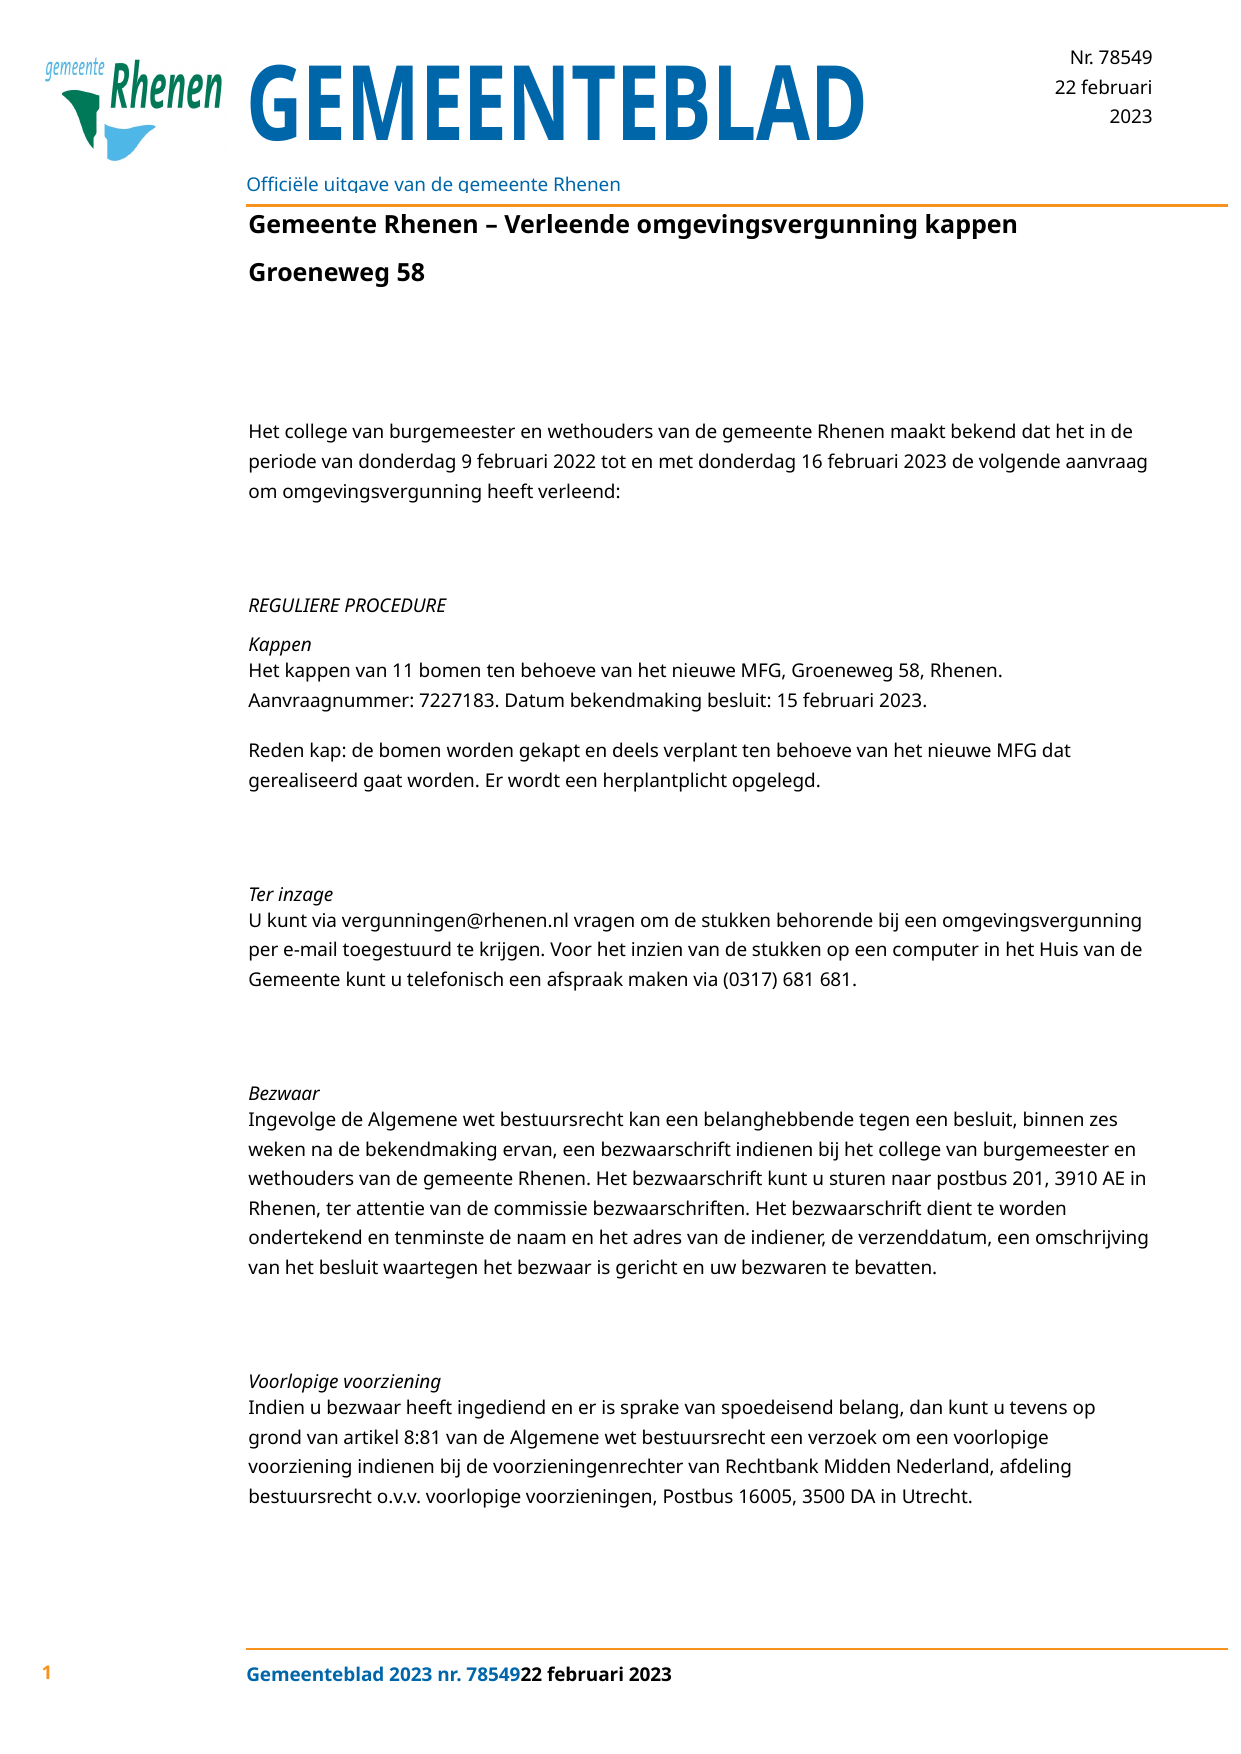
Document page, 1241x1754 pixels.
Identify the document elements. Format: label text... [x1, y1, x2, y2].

text REGULIERE PROCEDURE [248, 592, 1152, 618]
text Bezwaar [248, 1081, 1152, 1106]
text Ter inzage [248, 881, 1152, 907]
text Het kappen van 11 bomen ten behoeve van het nieuwe MFG, Groeneweg 58, Rhenen. Aanvraagnummer: 7227183. Datum bekendmaking besluit: 15 februari 2023. [248, 657, 1152, 713]
text Gemeente Rhenen – Verleende omgevingsvergunning kappen Groeneweg 58 [248, 207, 1152, 288]
text Reden kap: de bomen worden gekapt en deels verplant ten behoeve van het nieuwe MFG dat gerealiseerd gaat worden. Er wordt een herplantplicht opgelegd. [248, 737, 1152, 793]
text Het college van burgemeester en wethouders van de gemeente Rhenen maakt bekend dat het in de periode van donderdag 9 februari 2022 tot en met donderdag 16 februari 2023 de volgende aanvraag om omgevingsvergunning heeft verleend: [248, 419, 1152, 504]
text Ingevolge de Algemene wet bestuursrecht kan een belanghebbende tegen een besluit, binnen zes weken na de bekendmaking ervan, een bezwaarschrift indienen bij het college van burgemeester en wethouders van de gemeente Rhenen. Het bezwaarschrift kunt u sturen naar postbus 201, 3910 AE in Rhenen, ter attentie van de commissie bezwaarschriften. Het bezwaarschrift dient te worden ondertekend en tenminste de naam en het adres van de indiener, de verzenddatum, een omschrijving van het besluit waartegen het bezwaar is gericht en uw bezwaren te bevatten. [248, 1106, 1152, 1280]
text U kunt via vergunningen@rhenen.nl vragen om de stukken behorende bij een omgevingsvergunning per e-mail toegestuurd te krijgen. Voor het inzien van de stukken op een computer in het Huis van de Gemeente kunt u telefonisch een afspraak maken via (0317) 681 681. [248, 907, 1152, 992]
text Voorlopige voorziening [248, 1368, 1152, 1394]
picture [41, 47, 231, 172]
text Indien u bezwaar heeft ingediend en er is sprake van spoedeisend belang, dan kunt u tevens op grond van artikel 8:81 van de Algemene wet bestuursrecht een verzoek om een voorlopige voorziening indienen bij de voorzieningenrechter van Rechtbank Midden Nederland, afdeling bestuursrecht o.v.v. voorlopige voorzieningen, Postbus 16005, 3500 DA in Utrecht. [248, 1394, 1152, 1509]
text Kappen [248, 632, 1152, 657]
